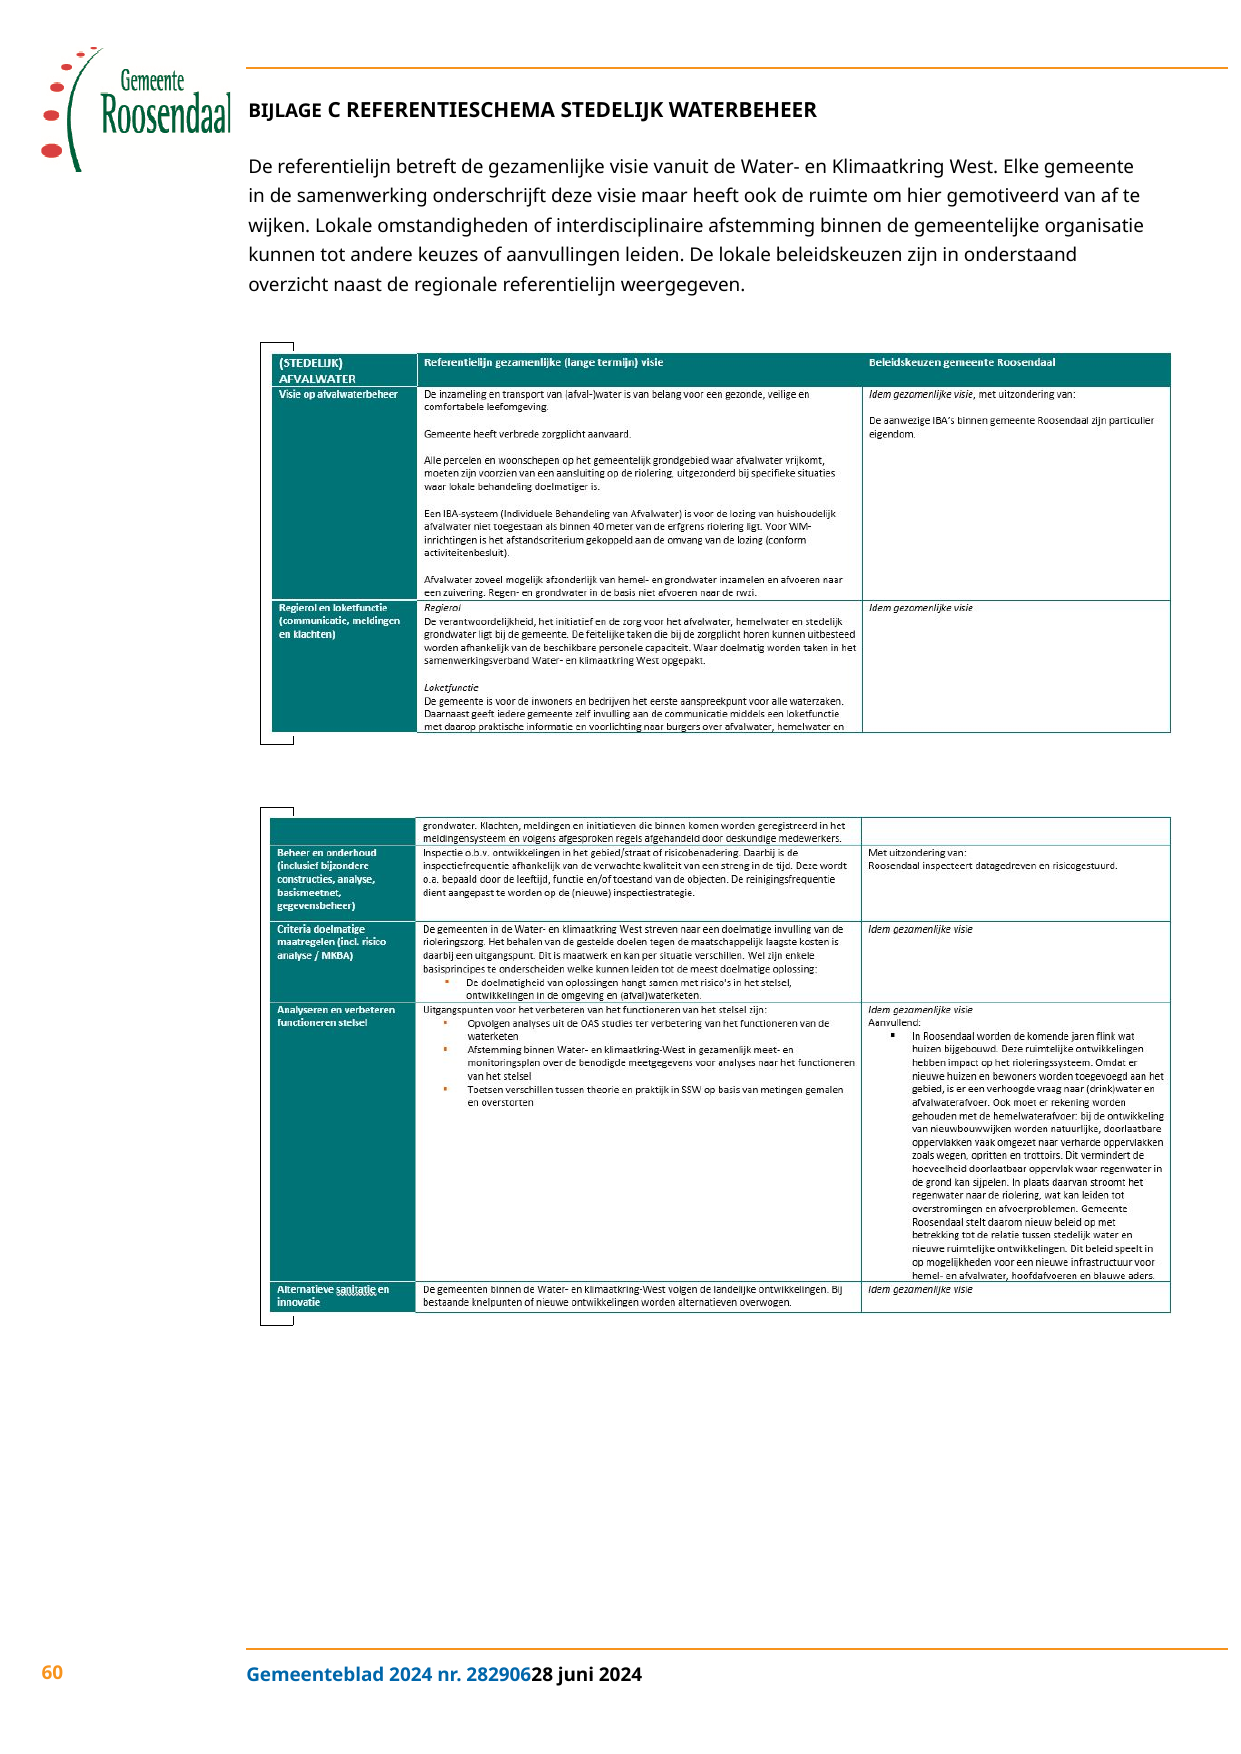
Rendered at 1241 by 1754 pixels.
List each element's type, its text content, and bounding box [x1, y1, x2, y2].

text De referentielijn betreft de gezamenlijke visie vanuit de Water- en Klimaatkring West. Elke gemeente in de samenwerking onderschrijft deze visie maar heeft ook de ruimte om hier gemotiveerd van af te wijken. Lokale omstandigheden of interdisciplinaire afstemming binnen de gemeentelijke organisatie kunnen tot andere keuzes of aanvullingen leiden. De lokale beleidskeuzen zijn in onderstaand overzicht naast de regionale referentielijn weergegeven. [248, 153, 1152, 297]
text BIJLAGE C REFERENTIESCHEMA STEDELIJK WATERBEHEER [248, 95, 1152, 123]
picture [41, 47, 231, 172]
picture [268, 816, 1173, 1316]
picture [268, 351, 1173, 736]
